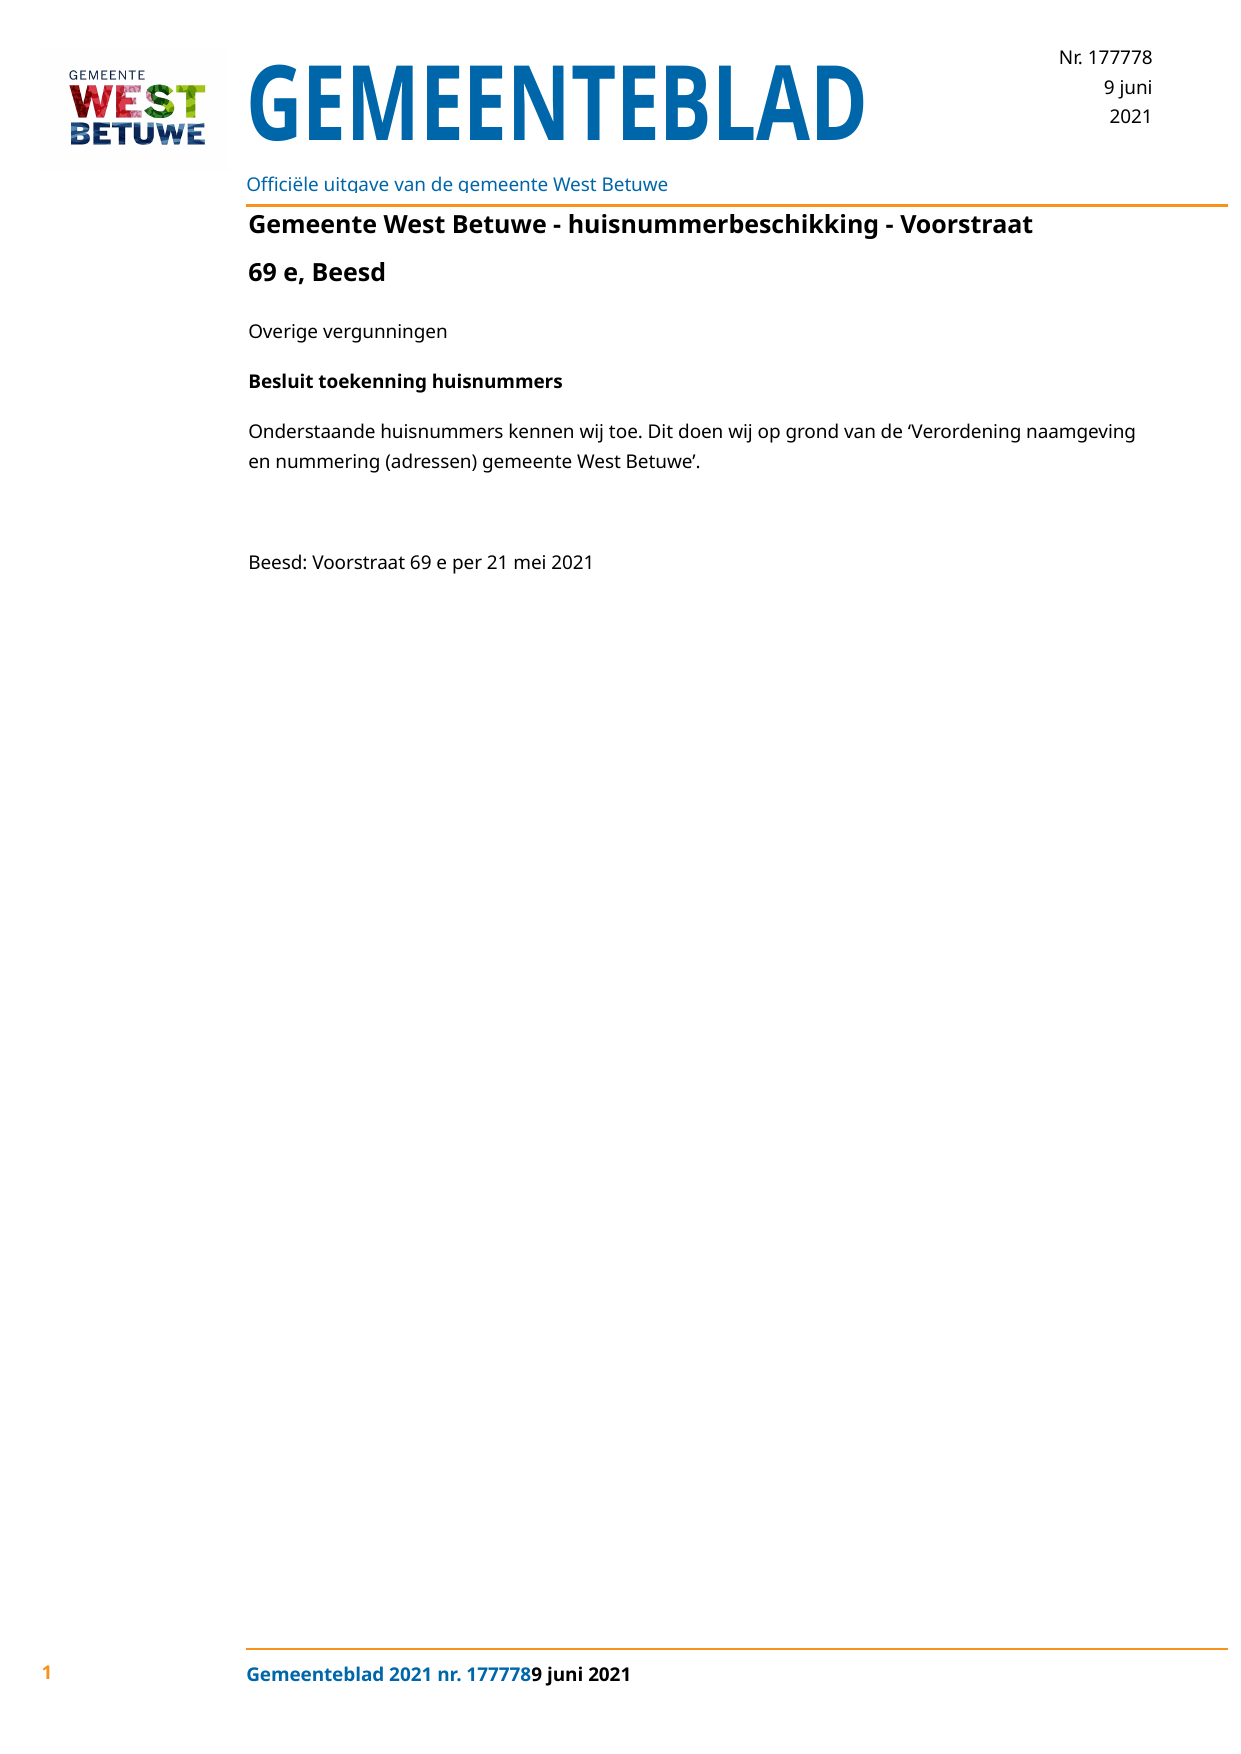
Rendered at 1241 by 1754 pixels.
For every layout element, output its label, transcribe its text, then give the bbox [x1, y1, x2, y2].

text Beesd: Voorstraat 69 e per 21 mei 2021 [248, 549, 1152, 575]
text Besluit toekenning huisnummers [248, 368, 1152, 394]
picture [41, 47, 231, 172]
text Overige vergunningen [248, 318, 1152, 344]
text Gemeente West Betuwe - huisnummerbeschikking - Voorstraat 69 e, Beesd [248, 207, 1152, 288]
text Onderstaande huisnummers kennen wij toe. Dit doen wij op grond van de ‘Verordening naamgeving en nummering (adressen) gemeente West Betuwe’. [248, 419, 1152, 474]
